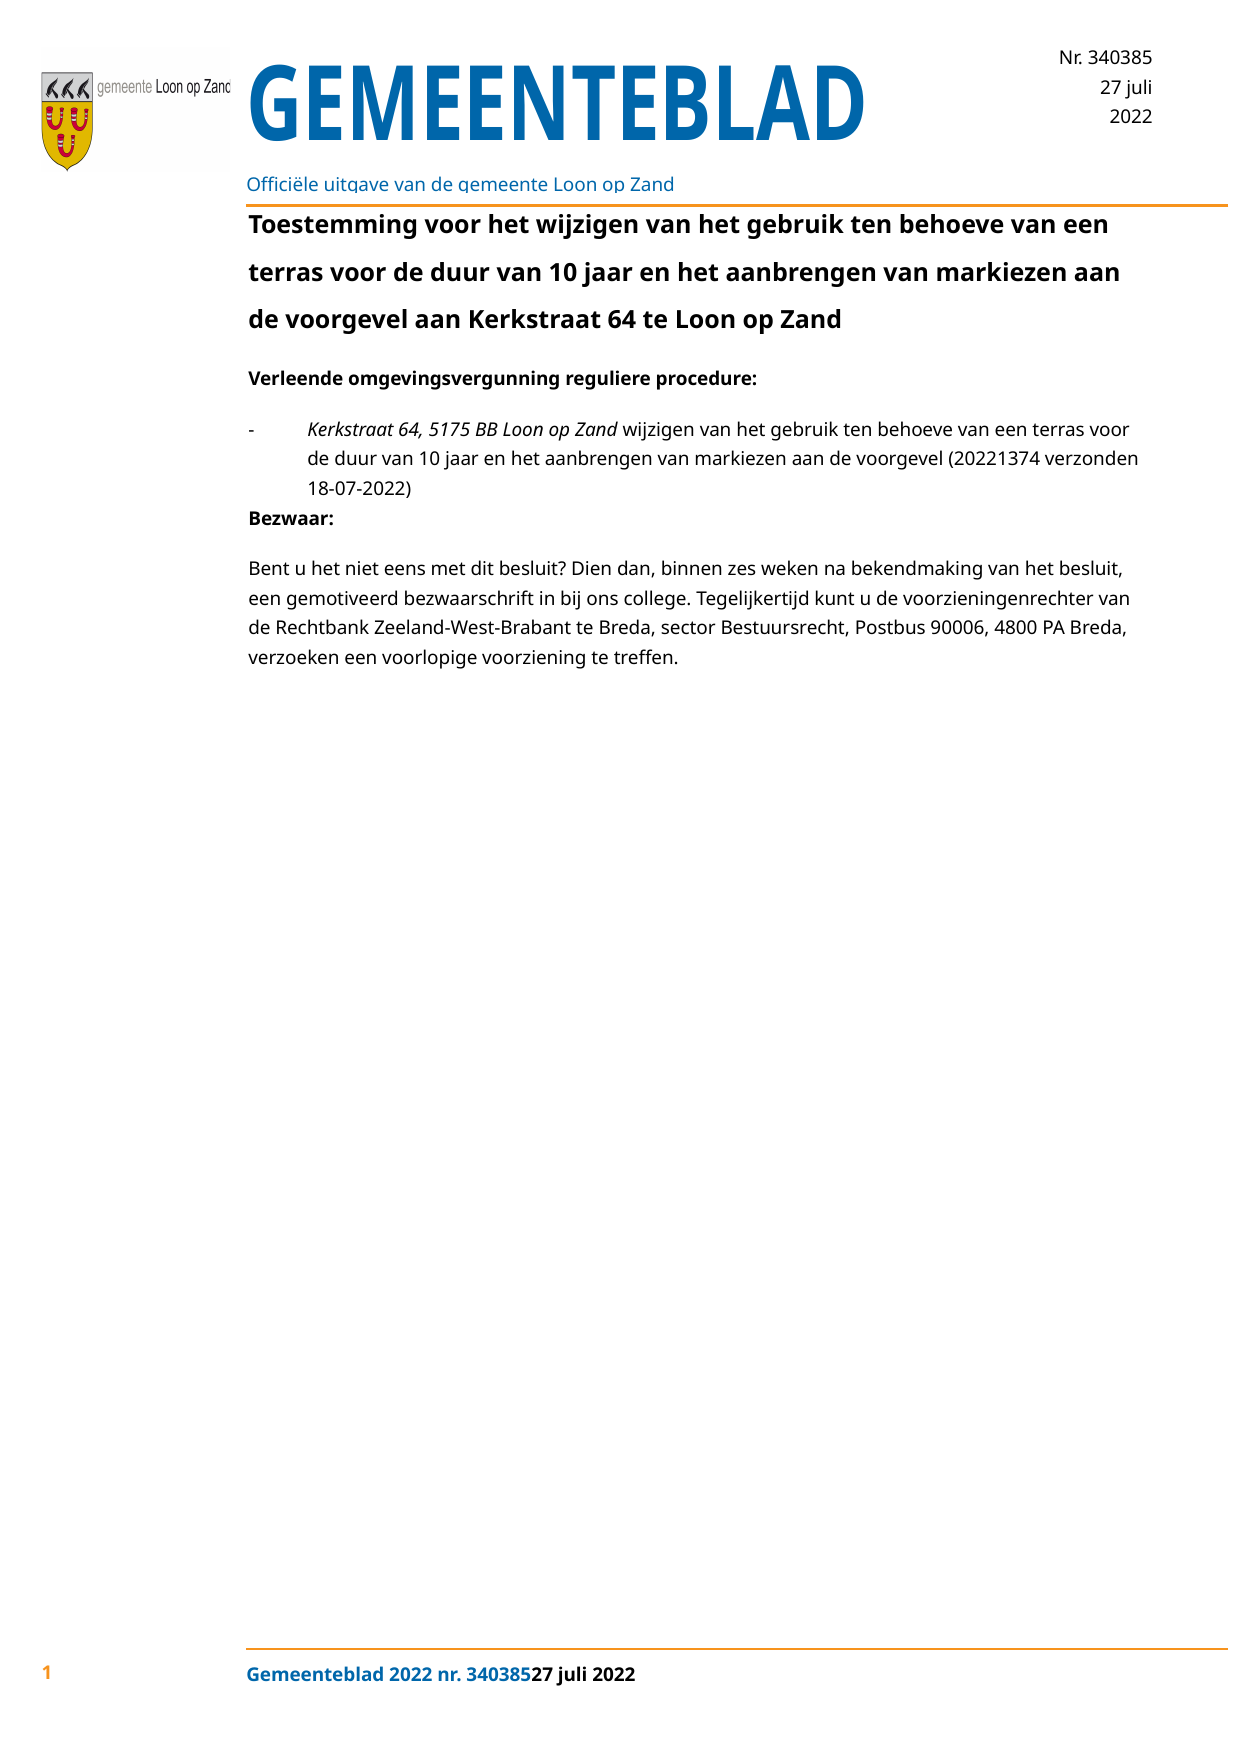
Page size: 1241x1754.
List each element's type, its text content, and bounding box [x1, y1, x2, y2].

text Verleende omgevingsvergunning reguliere procedure: [248, 366, 1152, 391]
text Toestemming voor het wijzigen van het gebruik ten behoeve van een terras voor de duur van 10 jaar en het aanbrengen van markiezen aan de voorgevel aan Kerkstraat 64 te Loon op Zand [248, 207, 1152, 336]
list Kerkstraat 64, 5175 BB Loon op Zand wijzigen van het gebruik ten behoeve van een terras voor de duur van 10 jaar en het aanbrengen van markiezen aan de voorgevel (20221374 verzonden 18-07-2022) [248, 416, 1152, 501]
text Bent u het niet eens met dit besluit? Dien dan, binnen zes weken na bekendmaking van het besluit, een gemotiveerd bezwaarschrift in bij ons college. Tegelijkertijd kunt u de voorzieningenrechter van de Rechtbank Zeeland-West-Brabant te Breda, sector Bestuursrecht, Postbus 90006, 4800 PA Breda, verzoeken een voorlopige voorziening te treffen. [248, 555, 1152, 669]
picture [41, 47, 231, 172]
text Bezwaar: [248, 505, 1152, 530]
